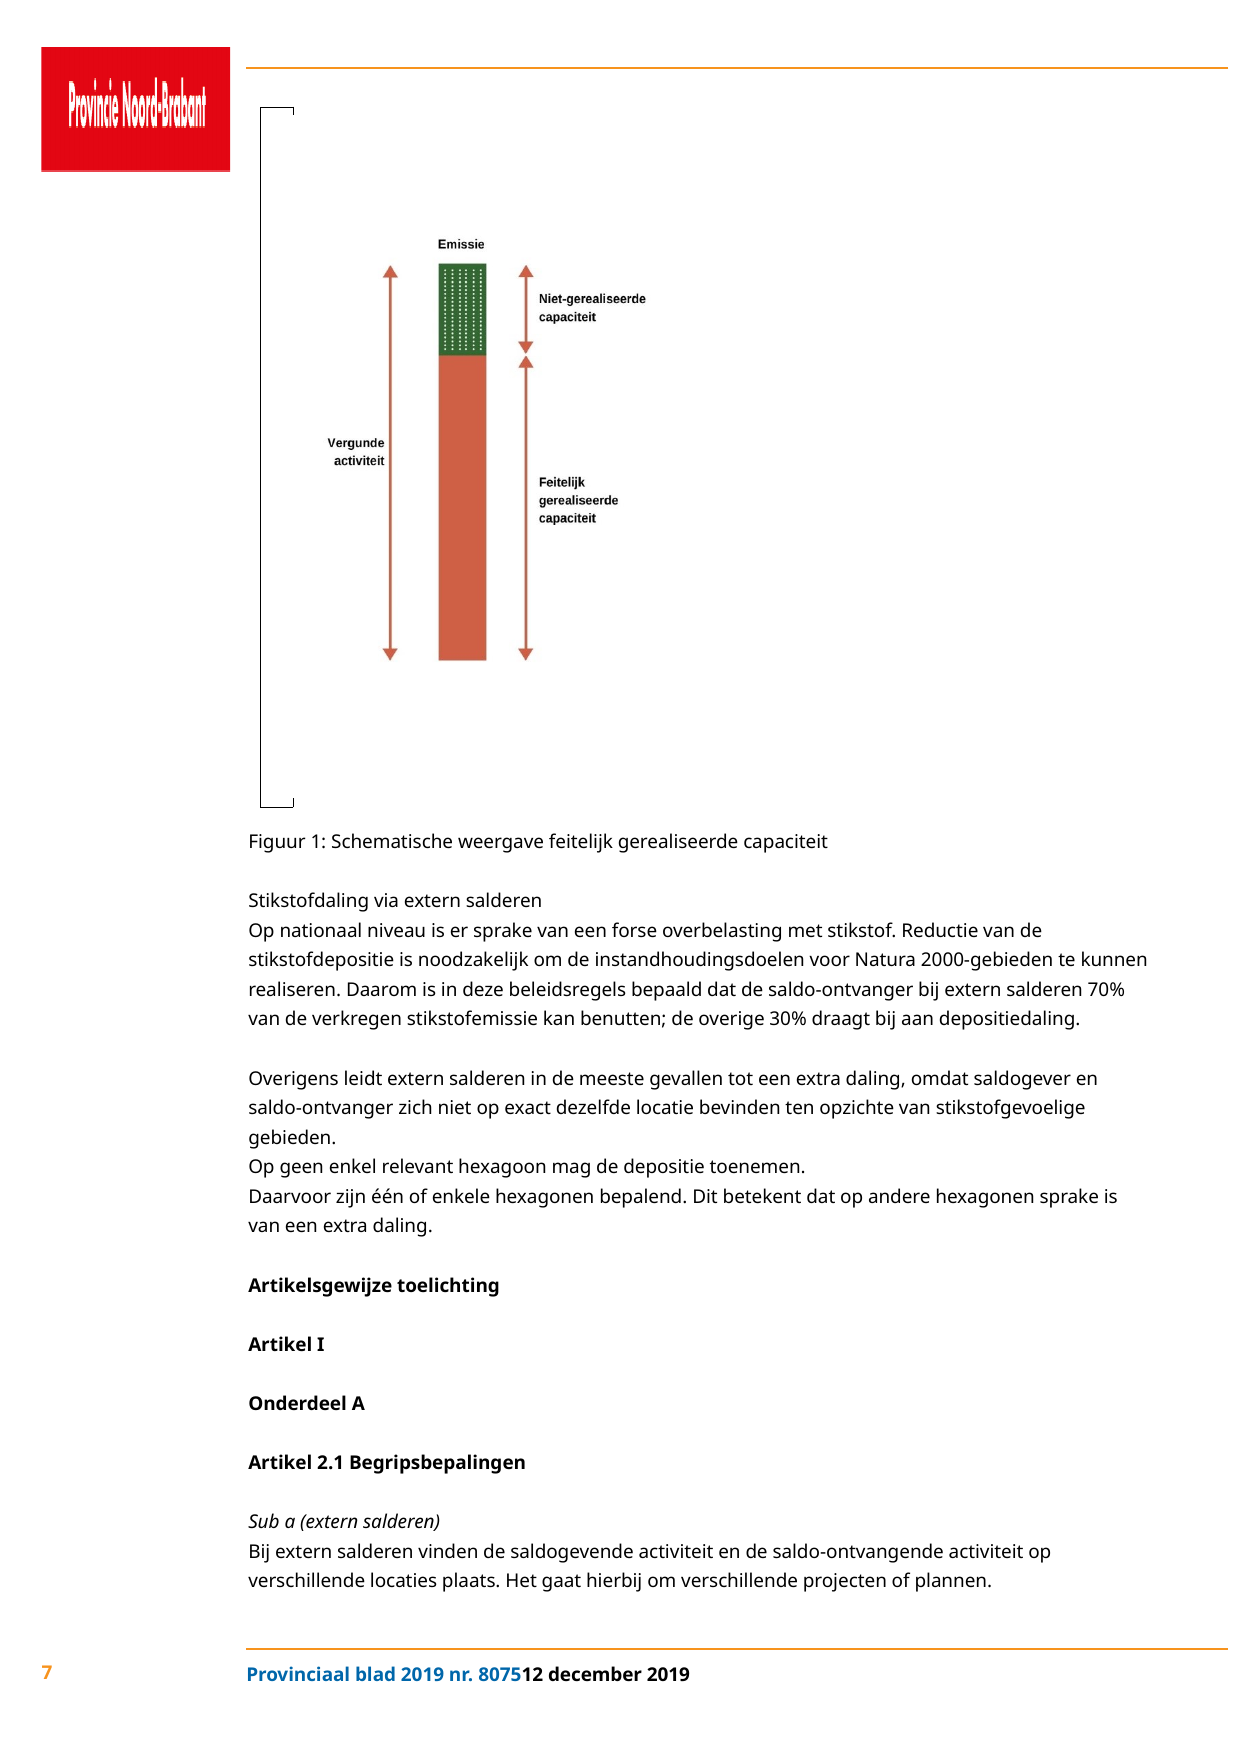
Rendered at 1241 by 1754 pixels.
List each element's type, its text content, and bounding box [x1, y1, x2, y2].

text Overigens leidt extern salderen in de meeste gevallen tot een extra daling, omdat saldogever en saldo-ontvanger zich niet op exact dezelfde locatie bevinden ten opzichte van stikstofgevoelige gebieden. [248, 1065, 1152, 1149]
text Artikel 2.1 Begripsbepalingen [248, 1449, 1152, 1475]
text Onderdeel A [248, 1390, 1152, 1416]
text Daarvoor zijn één of enkele hexagonen bepalend. Dit betekent dat op andere hexagonen sprake is van een extra daling. [248, 1183, 1152, 1238]
text Stikstofdaling via extern salderen [248, 887, 1152, 913]
text Op geen enkel relevant hexagoon mag de depositie toenemen. [248, 1153, 1152, 1179]
text Figuur 1: Schematische weergave feitelijk gerealiseerde capaciteit [248, 828, 1152, 854]
text Op nationaal niveau is er sprake van een forse overbelasting met stikstof. Reductie van de stikstofdepositie is noodzakelijk om de instandhoudingsdoelen voor Natura 2000-gebieden te kunnen realiseren. Daarom is in deze beleidsregels bepaald dat de saldo-ontvanger bij extern salderen 70% van de verkregen stikstofemissie kan benutten; de overige 30% draagt bij aan depositiedaling. [248, 917, 1152, 1031]
text Bij extern salderen vinden de saldogevende activiteit en de saldo-ontvangende activiteit op verschillende locaties plaats. Het gaat hierbij om verschillende projecten of plannen. [248, 1538, 1152, 1593]
text Sub a (extern salderen) [248, 1508, 1152, 1534]
picture [41, 47, 231, 172]
text Artikel I [248, 1331, 1152, 1357]
picture [268, 115, 728, 798]
text Artikelsgewijze toelichting [248, 1272, 1152, 1297]
